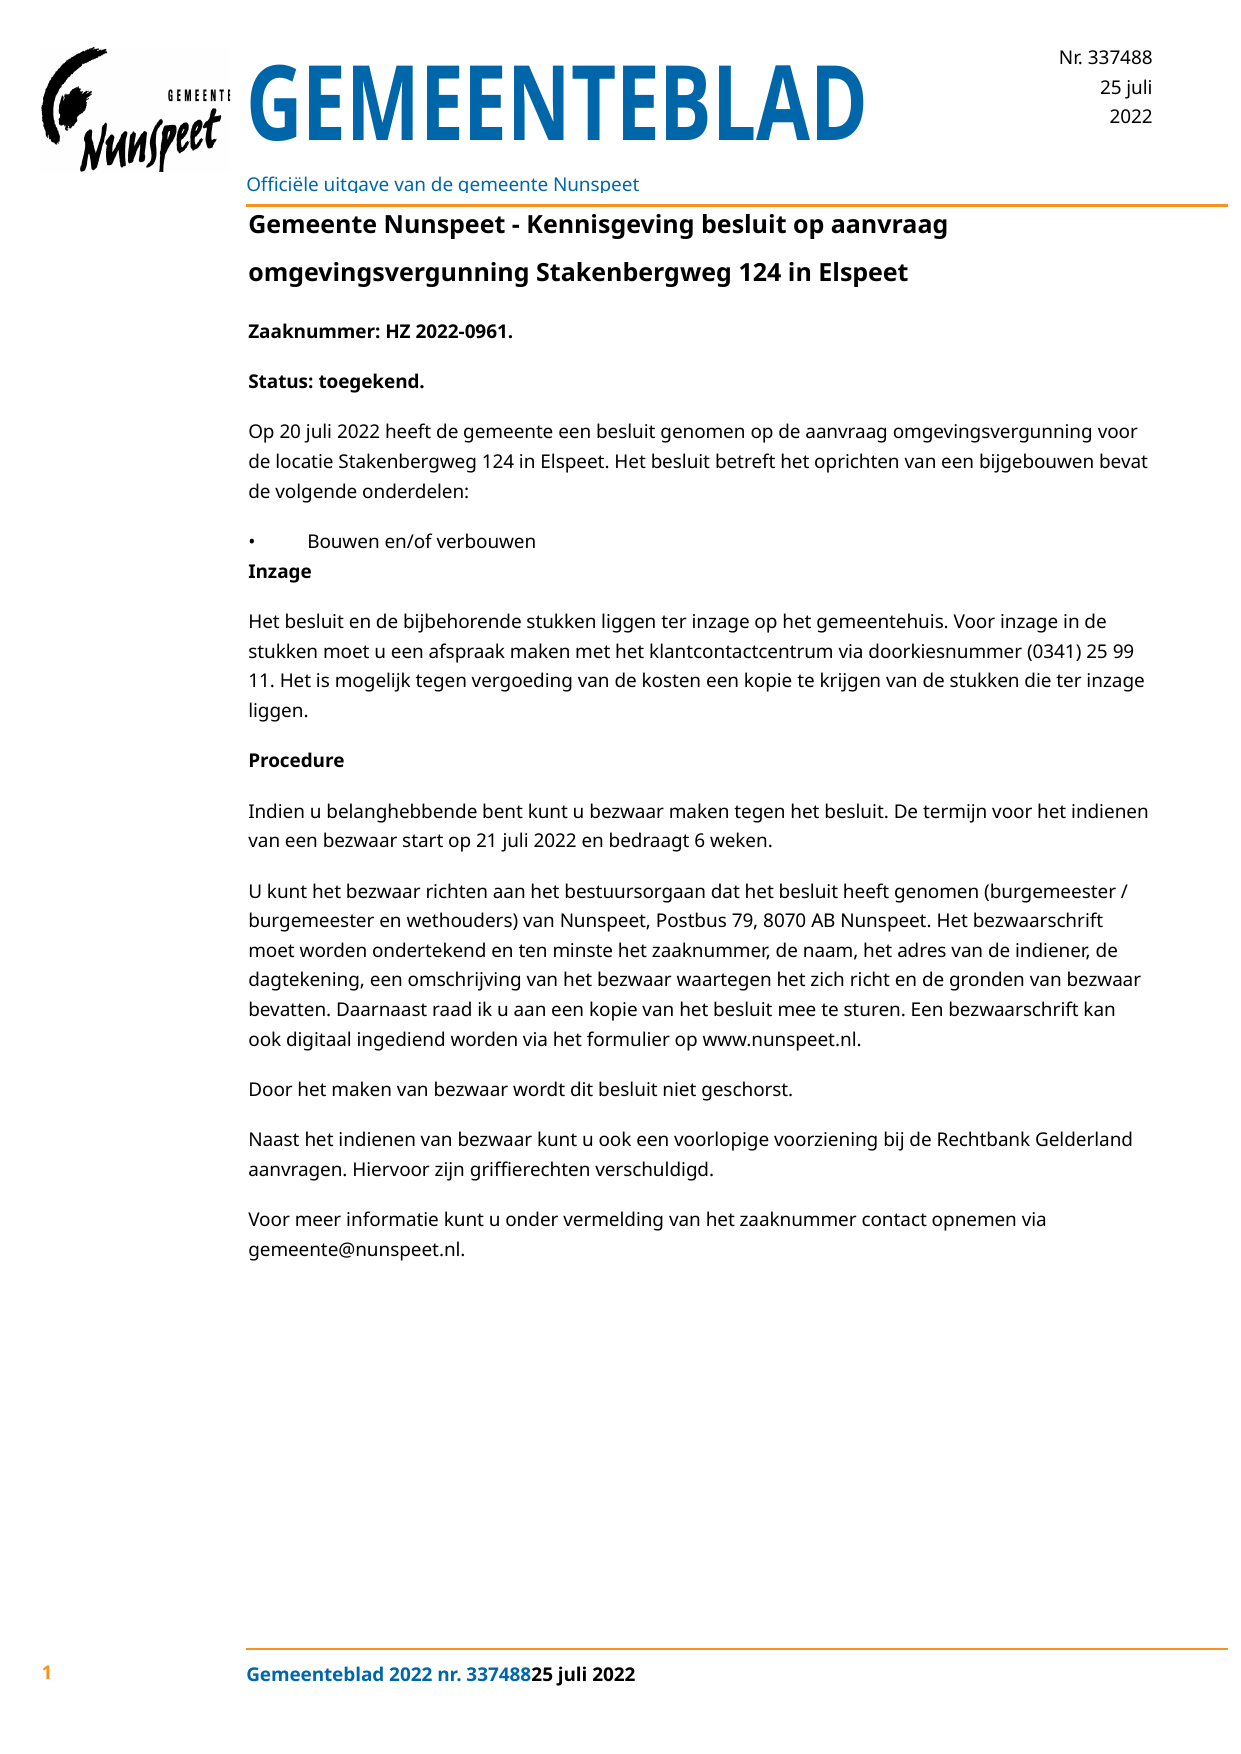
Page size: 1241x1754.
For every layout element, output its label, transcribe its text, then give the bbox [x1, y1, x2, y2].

list Bouwen en/of verbouwen [248, 528, 1152, 554]
text Op 20 juli 2022 heeft de gemeente een besluit genomen op de aanvraag omgevingsvergunning voor de locatie Stakenbergweg 124 in Elspeet. Het besluit betreft het oprichten van een bijgebouwen bevat de volgende onderdelen: [248, 419, 1152, 504]
text Indien u belanghebbende bent kunt u bezwaar maken tegen het besluit. De termijn voor het indienen van een bezwaar start op 21 juli 2022 en bedraagt 6 weken. [248, 798, 1152, 853]
text Procedure [248, 747, 1152, 773]
picture [41, 47, 231, 172]
text Naast het indienen van bezwaar kunt u ook een voorlopige voorziening bij de Rechtbank Gelderland aanvragen. Hiervoor zijn griffierechten verschuldigd. [248, 1127, 1152, 1182]
text Gemeente Nunspeet - Kennisgeving besluit op aanvraag omgevingsvergunning Stakenbergweg 124 in Elspeet [248, 207, 1152, 288]
text Status: toegekend. [248, 368, 1152, 394]
text Door het maken van bezwaar wordt dit besluit niet geschorst. [248, 1076, 1152, 1102]
text U kunt het bezwaar richten aan het bestuursorgaan dat het besluit heeft genomen (burgemeester / burgemeester en wethouders) van Nunspeet, Postbus 79, 8070 AB Nunspeet. Het bezwaarschrift moet worden ondertekend en ten minste het zaaknummer, de naam, het adres van de indiener, de dagtekening, een omschrijving van het bezwaar waartegen het zich richt en de gronden van bezwaar bevatten. Daarnaast raad ik u aan een kopie van het besluit mee te sturen. Een bezwaarschrift kan ook digitaal ingediend worden via het formulier op www.nunspeet.nl. [248, 878, 1152, 1052]
text Zaaknummer: HZ 2022-0961. [248, 318, 1152, 344]
text Inzage [248, 558, 1152, 584]
text Voor meer informatie kunt u onder vermelding van het zaaknummer contact opnemen via gemeente@nunspeet.nl. [248, 1207, 1152, 1262]
text Het besluit en de bijbehorende stukken liggen ter inzage op het gemeentehuis. Voor inzage in de stukken moet u een afspraak maken met het klantcontactcentrum via doorkiesnummer (0341) 25 99 11. Het is mogelijk tegen vergoeding van de kosten een kopie te krijgen van de stukken die ter inzage liggen. [248, 608, 1152, 723]
